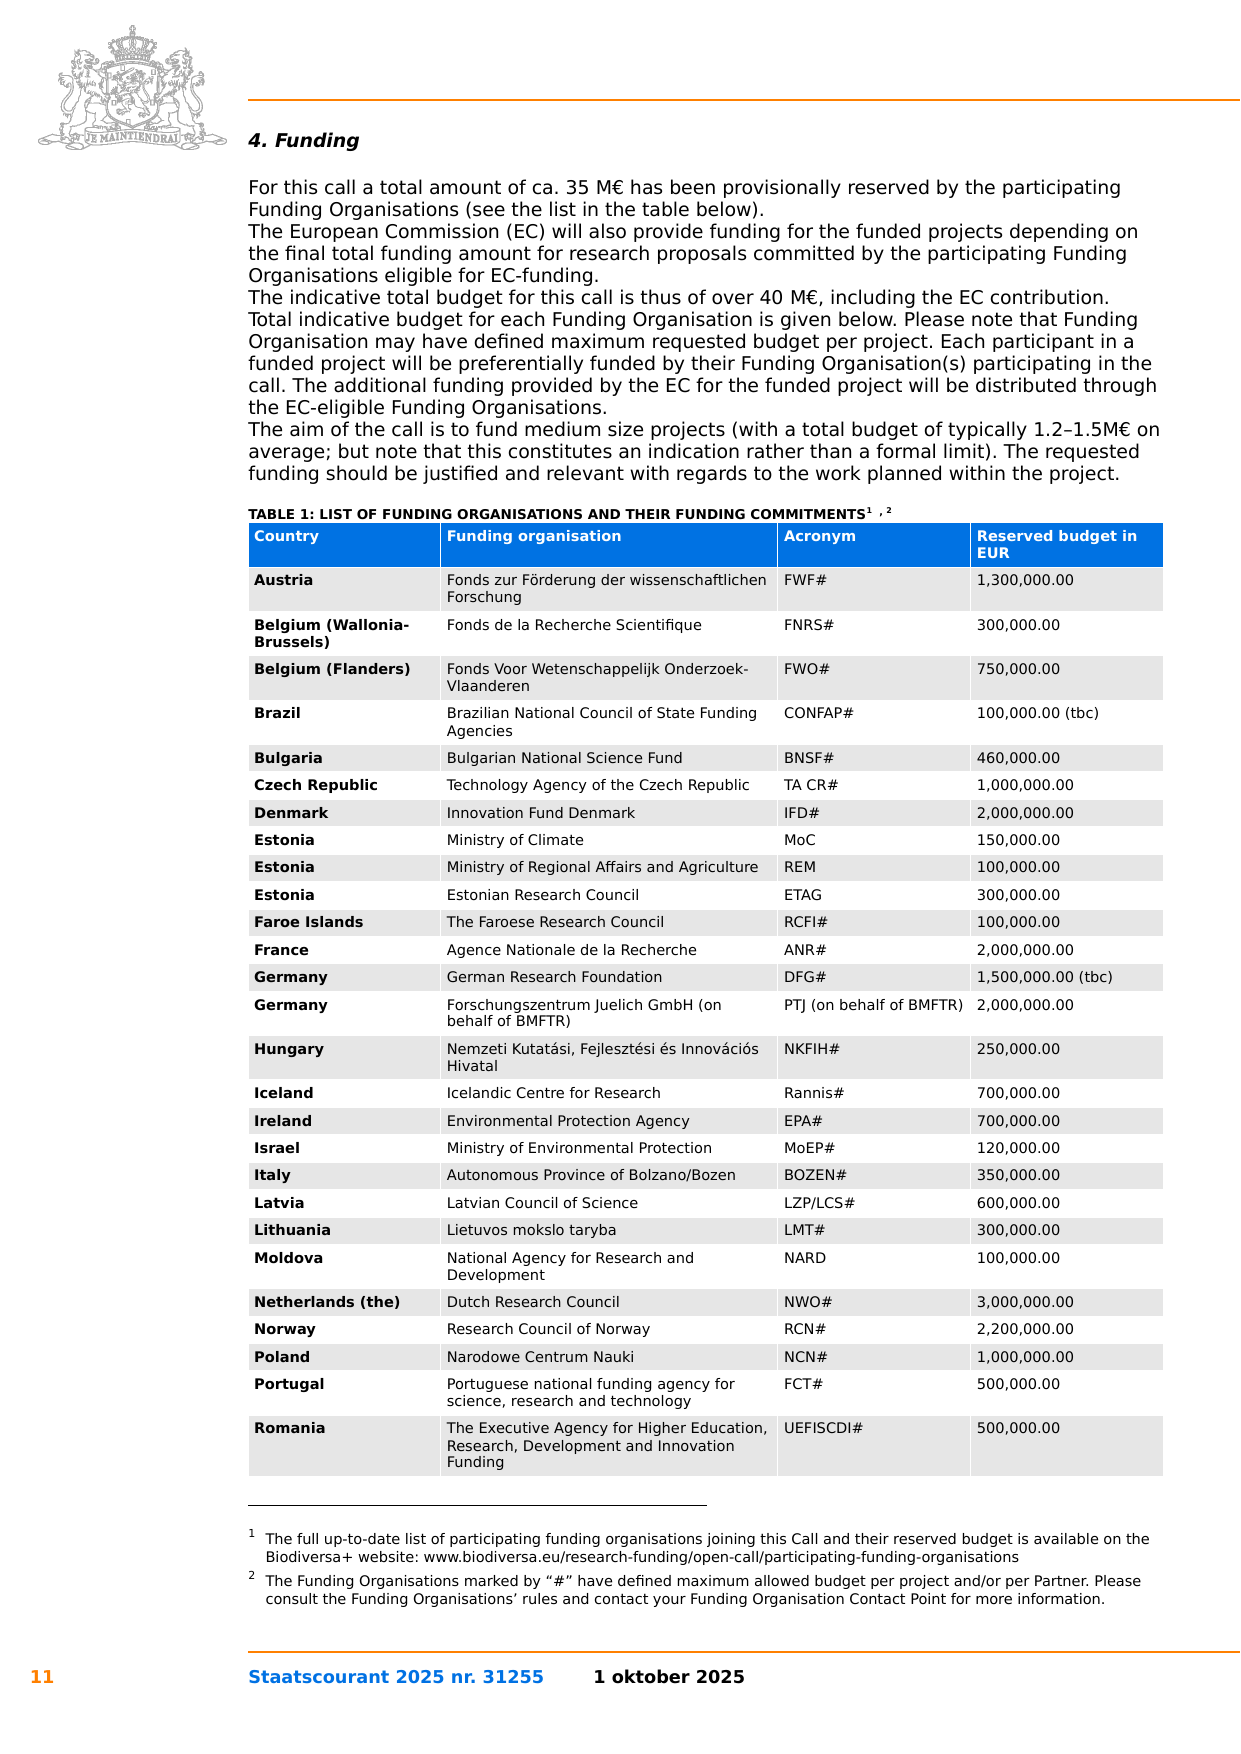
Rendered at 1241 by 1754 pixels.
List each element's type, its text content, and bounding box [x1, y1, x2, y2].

table_cell Iceland [249, 1080, 440, 1107]
table_cell TA CR# [778, 773, 970, 799]
table_cell Rannis# [778, 1080, 970, 1107]
table_cell Faroe Islands [249, 910, 440, 936]
table_cell Autonomous Province of Bolzano/Bozen [441, 1163, 777, 1189]
table_cell MoC [778, 827, 970, 854]
table_cell 2,000,000.00 [971, 800, 1163, 826]
table_cell NKFIH# [778, 1036, 970, 1079]
table_cell Ministry of Regional Affairs and Agriculture [441, 855, 777, 881]
table_cell Country [249, 523, 440, 567]
text The indicative total budget for this call is thus of over 40 M€, including the EC contribution. [248, 287, 1163, 309]
table_cell Portuguese national funding agency for science, research and technology [441, 1371, 777, 1415]
table_cell Austria [249, 568, 440, 611]
table_cell Dutch Research Council [441, 1289, 777, 1316]
table_cell 2,000,000.00 [971, 937, 1163, 963]
table_cell 3,000,000.00 [971, 1289, 1163, 1316]
table_cell Norway [249, 1317, 440, 1343]
table_cell 500,000.00 [971, 1371, 1163, 1415]
table_cell France [249, 937, 440, 963]
table_cell 300,000.00 [971, 1218, 1163, 1244]
table_cell Ministry of Climate [441, 827, 777, 854]
table_cell Germany [249, 964, 440, 991]
table_cell 460,000.00 [971, 745, 1163, 771]
table_cell Fonds zur Förderung der wissenschaftlichen Forschung [441, 568, 777, 611]
table_cell Icelandic Centre for Research [441, 1080, 777, 1107]
table_cell Estonia [249, 882, 440, 908]
table_cell BNSF# [778, 745, 970, 771]
table_cell Nemzeti Kutatási, Fejlesztési és Innovációs Hivatal [441, 1036, 777, 1079]
table_cell 100,000.00 [971, 910, 1163, 936]
table_cell Israel [249, 1135, 440, 1162]
table_cell Belgium (Wallonia- Brussels) [249, 612, 440, 655]
table_cell 1,000,000.00 [971, 773, 1163, 799]
table_cell Estonia [249, 855, 440, 881]
table_cell 1,000,000.00 [971, 1344, 1163, 1370]
table_cell MoEP# [778, 1135, 970, 1162]
table_cell UEFISCDI# [778, 1416, 970, 1476]
table_cell FNRS# [778, 612, 970, 655]
table_cell Reserved budget in EUR [971, 523, 1163, 567]
table_cell 1,300,000.00 [971, 568, 1163, 611]
table_cell 100,000.00 (tbc) [971, 701, 1163, 744]
table_cell Belgium (Flanders) [249, 656, 440, 700]
table_cell Denmark [249, 800, 440, 826]
table_cell 250,000.00 [971, 1036, 1163, 1079]
table_cell Lietuvos mokslo taryba [441, 1218, 777, 1244]
table_cell Ireland [249, 1108, 440, 1134]
table_cell 700,000.00 [971, 1108, 1163, 1134]
table_cell FCT# [778, 1371, 970, 1415]
table_cell 700,000.00 [971, 1080, 1163, 1107]
text The aim of the call is to fund medium size projects (with a total budget of typically 1.2–1.5M€ on average; but note that this constitutes an indication rather than a formal limit). The requested funding should be justified and relevant with regards to the work planned within the project. [248, 419, 1163, 484]
table_cell FWO# [778, 656, 970, 700]
table_cell Portugal [249, 1371, 440, 1415]
table_cell Forschungszentrum Juelich GmbH (on behalf of BMFTR) [441, 992, 777, 1035]
table_cell Netherlands (the) [249, 1289, 440, 1316]
table_cell 750,000.00 [971, 656, 1163, 700]
table_cell Latvian Council of Science [441, 1190, 777, 1216]
table_cell PTJ (on behalf of BMFTR) [778, 992, 970, 1035]
table_cell Poland [249, 1344, 440, 1370]
table_cell Ministry of Environmental Protection [441, 1135, 777, 1162]
table_cell 350,000.00 [971, 1163, 1163, 1189]
table_cell Fonds Voor Wetenschappelijk Onderzoek-Vlaanderen [441, 656, 777, 700]
text The European Commission (EC) will also provide funding for the funded projects depending on the final total funding amount for research proposals committed by the participating Funding Organisations eligible for EC-funding. [248, 221, 1163, 287]
picture [38, 25, 227, 150]
table_cell 2,200,000.00 [971, 1317, 1163, 1343]
table_cell Germany [249, 992, 440, 1035]
table_cell ANR# [778, 937, 970, 963]
table_cell The Executive Agency for Higher Education, Research, Development and Innovation Funding [441, 1416, 777, 1476]
table_cell Latvia [249, 1190, 440, 1216]
table_header TABLE 1: LIST OF FUNDING ORGANISATIONS AND THEIR FUNDING COMMITMENTS , [248, 506, 1163, 522]
table_cell Narodowe Centrum Nauki [441, 1344, 777, 1370]
text For this call a total amount of ca. 35 M€ has been provisionally reserved by the participating Funding Organisations (see the list in the table below). [248, 177, 1163, 221]
table_cell REM [778, 855, 970, 881]
table_cell 600,000.00 [971, 1190, 1163, 1216]
table_cell Environmental Protection Agency [441, 1108, 777, 1134]
table_cell 100,000.00 [971, 1245, 1163, 1288]
table_cell Brazil [249, 701, 440, 744]
table_cell Innovation Fund Denmark [441, 800, 777, 826]
table_cell 500,000.00 [971, 1416, 1163, 1476]
table_cell Czech Republic [249, 773, 440, 799]
table_cell BOZEN# [778, 1163, 970, 1189]
table_cell Funding organisation [441, 523, 777, 567]
text Total indicative budget for each Funding Organisation is given below. Please note that Funding Organisation may have defined maximum requested budget per project. Each participant in a funded project will be preferentially funded by their Funding Organisation(s) participating in the call. The additional funding provided by the EC for the funded project will be distributed through the EC-eligible Funding Organisations. [248, 309, 1163, 419]
table_cell Bulgarian National Science Fund [441, 745, 777, 771]
table_cell DFG# [778, 964, 970, 991]
table_cell RCN# [778, 1317, 970, 1343]
table_cell 300,000.00 [971, 612, 1163, 655]
table_cell Estonian Research Council [441, 882, 777, 908]
table_cell Lithuania [249, 1218, 440, 1244]
table_cell Italy [249, 1163, 440, 1189]
table_cell 100,000.00 [971, 855, 1163, 881]
table_cell Brazilian National Council of State Funding Agencies [441, 701, 777, 744]
table_cell German Research Foundation [441, 964, 777, 991]
table_cell Agence Nationale de la Recherche [441, 937, 777, 963]
table_cell NARD [778, 1245, 970, 1288]
table_cell National Agency for Research and Development [441, 1245, 777, 1288]
table_cell Bulgaria [249, 745, 440, 771]
table_cell 120,000.00 [971, 1135, 1163, 1162]
table_cell 300,000.00 [971, 882, 1163, 908]
table_cell LMT# [778, 1218, 970, 1244]
table_cell Technology Agency of the Czech Republic [441, 773, 777, 799]
table_cell RCFI# [778, 910, 970, 936]
table_cell Moldova [249, 1245, 440, 1288]
table_cell Acronym [778, 523, 970, 567]
table_cell EPA# [778, 1108, 970, 1134]
table_cell 150,000.00 [971, 827, 1163, 854]
table_cell 1,500,000.00 (tbc) [971, 964, 1163, 991]
table_cell ETAG [778, 882, 970, 908]
table_cell Research Council of Norway [441, 1317, 777, 1343]
table_cell IFD# [778, 800, 970, 826]
table_cell CONFAP# [778, 701, 970, 744]
table_cell FWF# [778, 568, 970, 611]
table_cell 2,000,000.00 [971, 992, 1163, 1035]
table_cell Hungary [249, 1036, 440, 1079]
table_cell Romania [249, 1416, 440, 1476]
table_cell LZP/LCS# [778, 1190, 970, 1216]
table_cell NCN# [778, 1344, 970, 1370]
table_cell Estonia [249, 827, 440, 854]
subtitle 4. Funding [248, 130, 1163, 152]
table_cell Fonds de la Recherche Scientifique [441, 612, 777, 655]
table_cell NWO# [778, 1289, 970, 1316]
table_cell The Faroese Research Council [441, 910, 777, 936]
